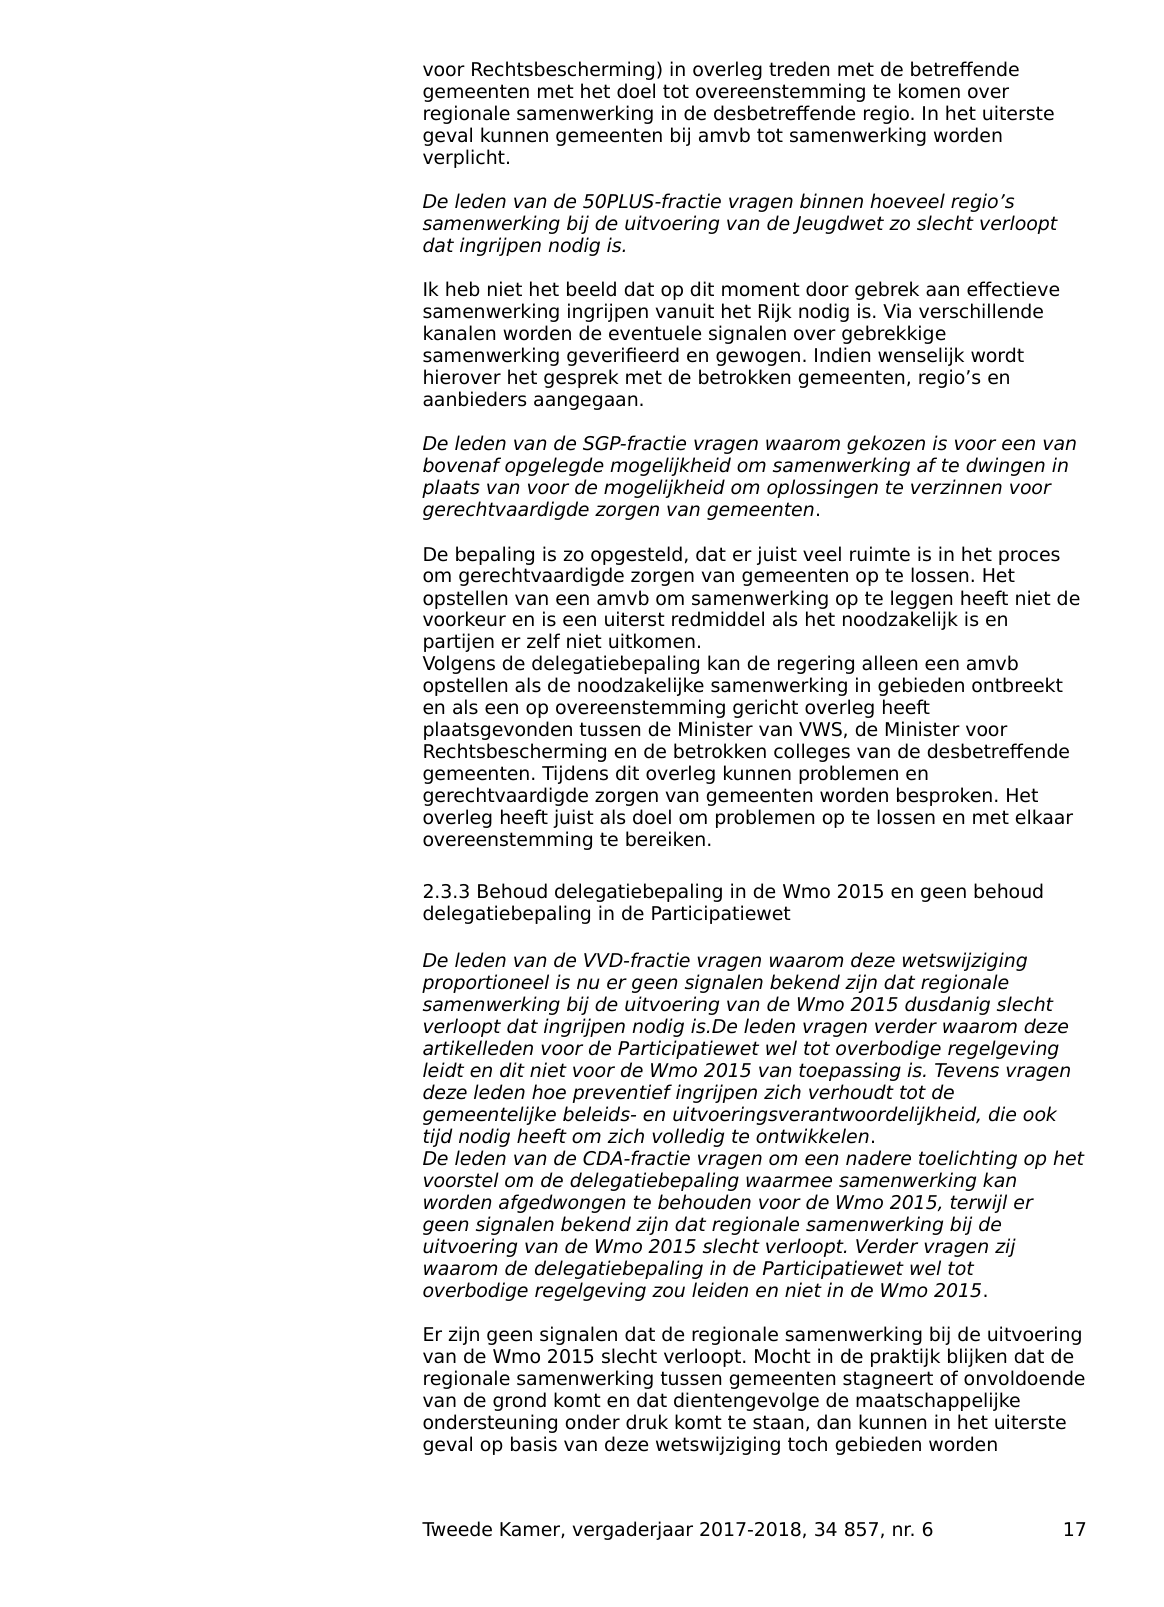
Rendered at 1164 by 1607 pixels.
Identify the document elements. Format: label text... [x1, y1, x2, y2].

text voor Rechtsbescherming) in overleg treden met de betreffende gemeenten met het doel tot overeenstemming te komen over regionale samenwerking in de desbetreffende regio. In het uiterste geval kunnen gemeenten bij amvb tot samenwerking worden verplicht. [422, 59, 1087, 169]
text De leden van de SGP-fractie vragen waarom gekozen is voor een van bovenaf opgelegde mogelijkheid om samenwerking af te dwingen in plaats van voor de mogelijkheid om oplossingen te verzinnen voor gerechtvaardigde zorgen van gemeenten. [422, 433, 1087, 521]
text Volgens de delegatiebepaling kan de regering alleen een amvb opstellen als de noodzakelijke samenwerking in gebieden ontbreekt en als een op overeenstemming gericht overleg heeft plaatsgevonden tussen de Minister van VWS, de Minister voor Rechtsbescherming en de betrokken colleges van de desbetreffende gemeenten. Tijdens dit overleg kunnen problemen en gerechtvaardigde zorgen van gemeenten worden besproken. Het overleg heeft juist als doel om problemen op te lossen en met elkaar overeenstemming te bereiken. [422, 653, 1087, 851]
text Ik heb niet het beeld dat op dit moment door gebrek aan effectieve samenwerking ingrijpen vanuit het Rijk nodig is. Via verschillende kanalen worden de eventuele signalen over gebrekkige samenwerking geverifieerd en gewogen. Indien wenselijk wordt hierover het gesprek met de betrokken gemeenten, regio’s en aanbieders aangegaan. [422, 279, 1087, 411]
text De bepaling is zo opgesteld, dat er juist veel ruimte is in het proces om gerechtvaardigde zorgen van gemeenten op te lossen. Het opstellen van een amvb om samenwerking op te leggen heeft niet de voorkeur en is een uiterst redmiddel als het noodzakelijk is en partijen er zelf niet uitkomen. [422, 543, 1087, 653]
subtitle 2.3.3 Behoud delegatiebepaling in de Wmo 2015 en geen behoud delegatiebepaling in de Participatiewet [422, 881, 1087, 925]
text Er zijn geen signalen dat de regionale samenwerking bij de uitvoering van de Wmo 2015 slecht verloopt. Mocht in de praktijk blijken dat de regionale samenwerking tussen gemeenten stagneert of onvoldoende van de grond komt en dat dientengevolge de maatschappelijke ondersteuning onder druk komt te staan, dan kunnen in het uiterste geval op basis van deze wetswijziging toch gebieden worden [422, 1324, 1087, 1456]
text De leden van de CDA-fractie vragen om een nadere toelichting op het voorstel om de delegatiebepaling waarmee samenwerking kan worden afgedwongen te behouden voor de Wmo 2015, terwijl er geen signalen bekend zijn dat regionale samenwerking bij de uitvoering van de Wmo 2015 slecht verloopt. Verder vragen zij waarom de delegatiebepaling in de Participatiewet wel tot overbodige regelgeving zou leiden en niet in de Wmo 2015. [422, 1148, 1087, 1302]
text De leden van de VVD-fractie vragen waarom deze wetswijziging proportioneel is nu er geen signalen bekend zijn dat regionale samenwerking bij de uitvoering van de Wmo 2015 dusdanig slecht verloopt dat ingrijpen nodig is.De leden vragen verder waarom deze artikelleden voor de Participatiewet wel tot overbodige regelgeving leidt en dit niet voor de Wmo 2015 van toepassing is. Tevens vragen deze leden hoe preventief ingrijpen zich verhoudt tot de gemeentelijke beleids- en uitvoeringsverantwoordelijkheid, die ook tijd nodig heeft om zich volledig te ontwikkelen. [422, 950, 1087, 1148]
text De leden van de 50PLUS-fractie vragen binnen hoeveel regio’s samenwerking bij de uitvoering van de Jeugdwet zo slecht verloopt dat ingrijpen nodig is. [422, 191, 1087, 257]
